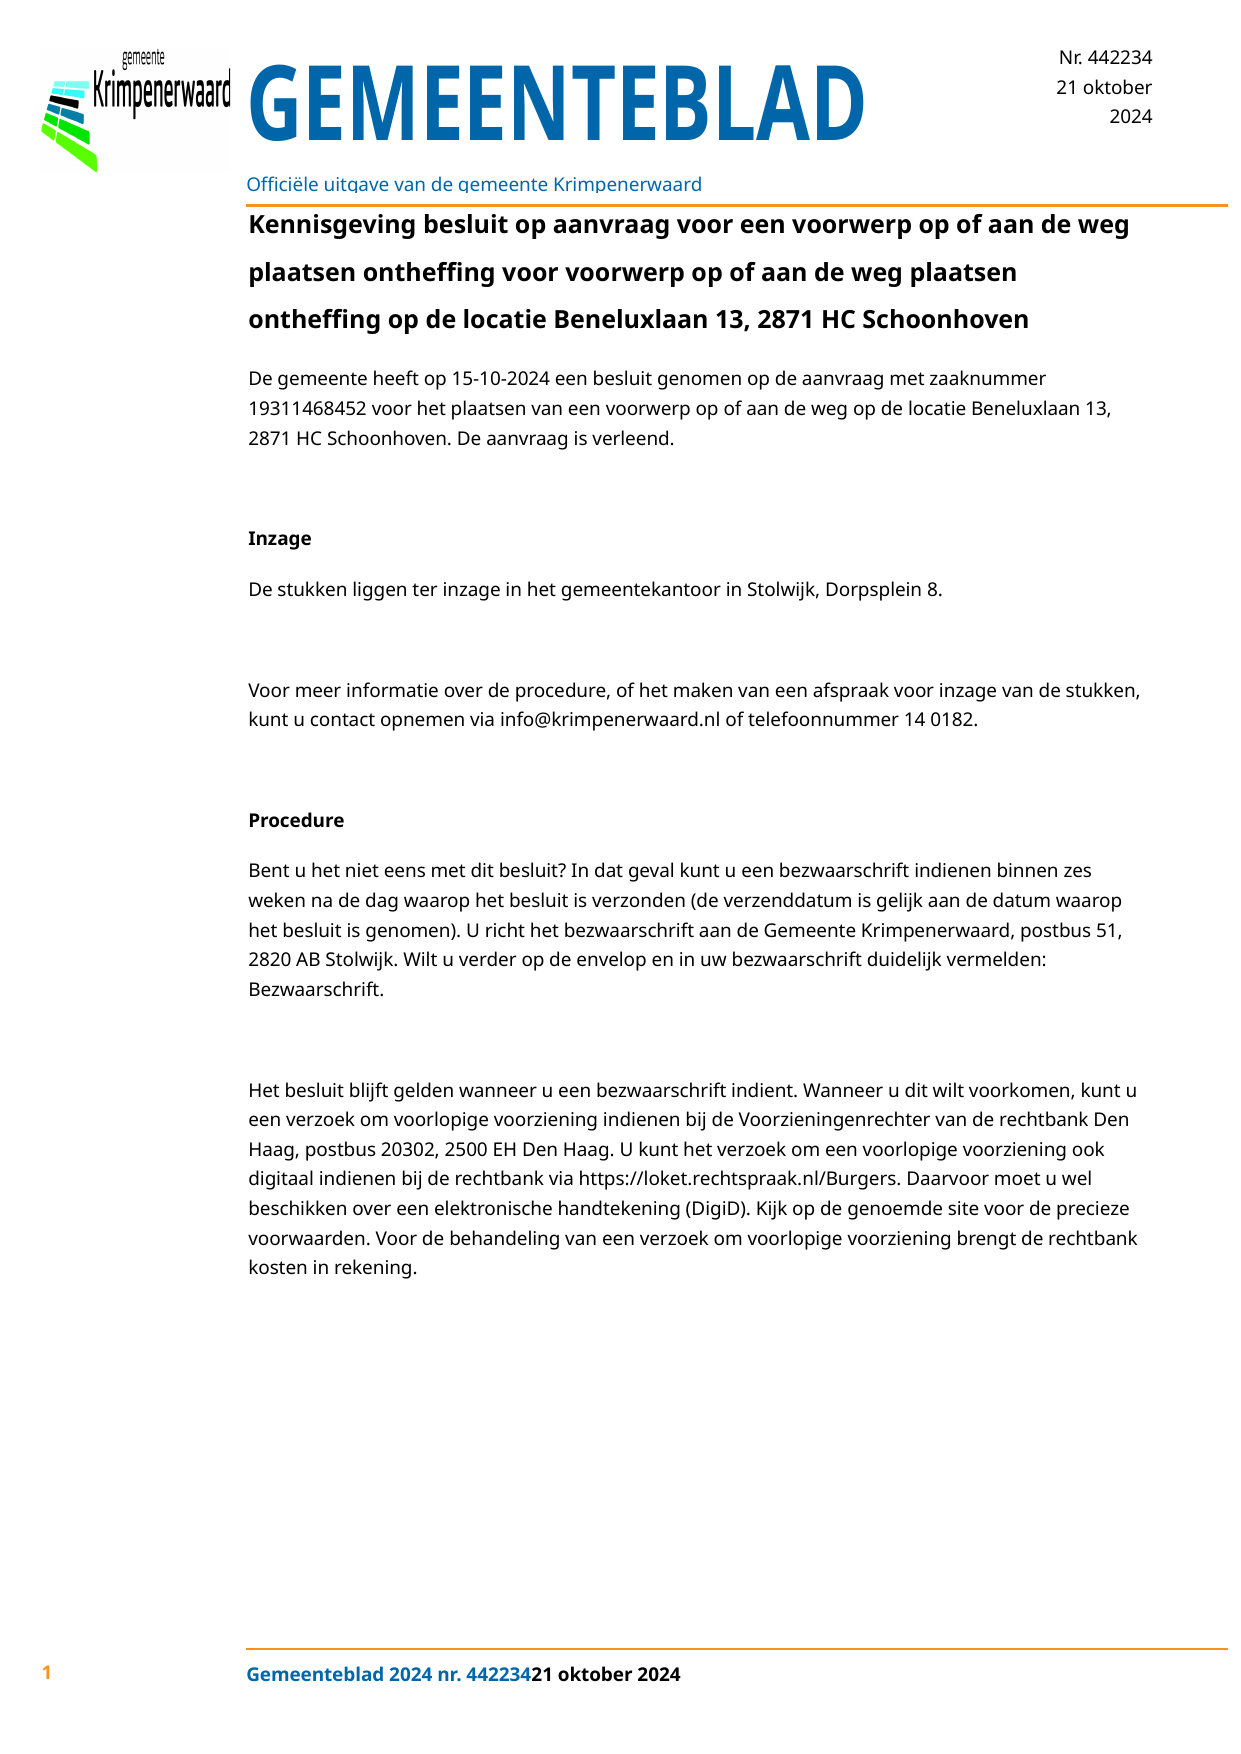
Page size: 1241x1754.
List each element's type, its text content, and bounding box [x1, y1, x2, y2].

text Procedure [248, 807, 1152, 833]
text De stukken liggen ter inzage in het gemeentekantoor in Stolwijk, Dorpsplein 8. [248, 576, 1152, 602]
text De gemeente heeft op 15-10-2024 een besluit genomen op de aanvraag met zaaknummer 19311468452 voor het plaatsen van een voorwerp op of aan de weg op de locatie Beneluxlaan 13, 2871 HC Schoonhoven. De aanvraag is verleend. [248, 366, 1152, 450]
text Bent u het niet eens met dit besluit? In dat geval kunt u een bezwaarschrift indienen binnen zes weken na de dag waarop het besluit is verzonden (de verzenddatum is gelijk aan de datum waarop het besluit is genomen). U richt het bezwaarschrift aan de Gemeente Krimpenerwaard, postbus 51, 2820 AB Stolwijk. Wilt u verder op de envelop en in uw bezwaarschrift duidelijk vermelden: Bezwaarschrift. [248, 858, 1152, 1002]
text Voor meer informatie over de procedure, of het maken van een afspraak voor inzage van de stukken, kunt u contact opnemen via info@krimpenerwaard.nl of telefoonnummer 14 0182. [248, 677, 1152, 732]
text Inzage [248, 526, 1152, 551]
text Het besluit blijft gelden wanneer u een bezwaarschrift indient. Wanneer u dit wilt voorkomen, kunt u een verzoek om voorlopige voorziening indienen bij de Voorzieningenrechter van de rechtbank Den Haag, postbus 20302, 2500 EH Den Haag. U kunt het verzoek om een voorlopige voorziening ook digitaal indienen bij de rechtbank via https://loket.rechtspraak.nl/Burgers. Daarvoor moet u wel beschikken over een elektronische handtekening (DigiD). Kijk op de genoemde site voor de precieze voorwaarden. Voor de behandeling van een verzoek om voorlopige voorziening brengt de rechtbank kosten in rekening. [248, 1077, 1152, 1280]
text Kennisgeving besluit op aanvraag voor een voorwerp op of aan de weg plaatsen ontheffing voor voorwerp op of aan de weg plaatsen ontheffing op de locatie Beneluxlaan 13, 2871 HC Schoonhoven [248, 207, 1152, 336]
picture [41, 47, 231, 172]
